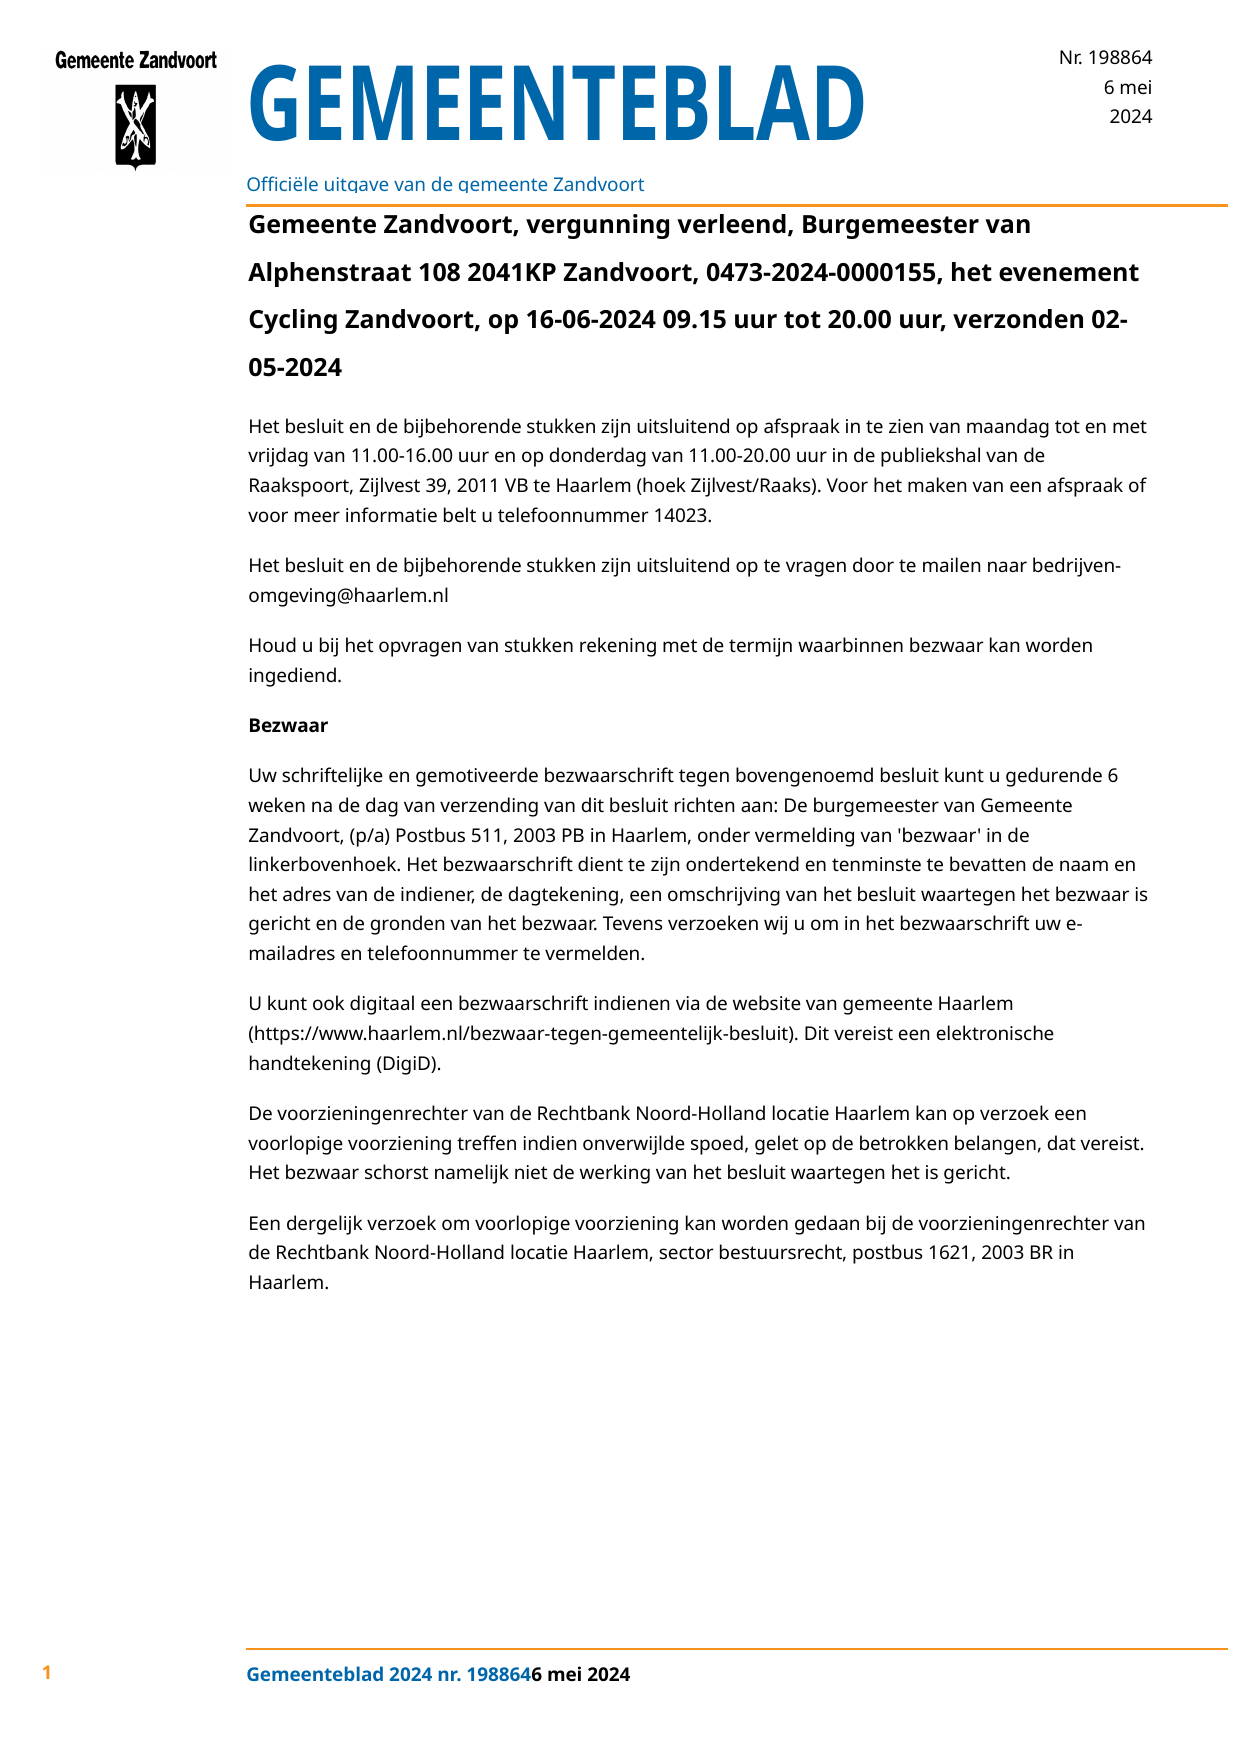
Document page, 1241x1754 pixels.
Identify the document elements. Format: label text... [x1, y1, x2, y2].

picture [41, 47, 231, 172]
text Gemeente Zandvoort, vergunning verleend, Burgemeester van Alphenstraat 108 2041KP Zandvoort, 0473-2024-0000155, het evenement Cycling Zandvoort, op 16-06-2024 09.15 uur tot 20.00 uur, verzonden 02-05-2024 [248, 207, 1152, 384]
text Het besluit en de bijbehorende stukken zijn uitsluitend op te vragen door te mailen naar bedrijven-omgeving@haarlem.nl [248, 552, 1152, 608]
text De voorzieningenrechter van de Rechtbank Noord-Holland locatie Haarlem kan op verzoek een voorlopige voorziening treffen indien onverwijlde spoed, gelet op de betrokken belangen, dat vereist. Het bezwaar schorst namelijk niet de werking van het besluit waartegen het is gericht. [248, 1100, 1152, 1185]
text Bezwaar [248, 712, 1152, 738]
text U kunt ook digitaal een bezwaarschrift indienen via de website van gemeente Haarlem (https://www.haarlem.nl/bezwaar-tegen-gemeentelijk-besluit). Dit vereist een elektronische handtekening (DigiD). [248, 991, 1152, 1076]
text Houd u bij het opvragen van stukken rekening met de termijn waarbinnen bezwaar kan worden ingediend. [248, 632, 1152, 688]
text Het besluit en de bijbehorende stukken zijn uitsluitend op afspraak in te zien van maandag tot en met vrijdag van 11.00-16.00 uur en op donderdag van 11.00-20.00 uur in de publiekshal van de Raakspoort, Zijlvest 39, 2011 VB te Haarlem (hoek Zijlvest/Raaks). Voor het maken van een afspraak of voor meer informatie belt u telefoonnummer 14023. [248, 413, 1152, 528]
text Een dergelijk verzoek om voorlopige voorziening kan worden gedaan bij de voorzieningenrechter van de Rechtbank Noord-Holland locatie Haarlem, sector bestuursrecht, postbus 1621, 2003 BR in Haarlem. [248, 1210, 1152, 1295]
text Uw schriftelijke en gemotiveerde bezwaarschrift tegen bovengenoemd besluit kunt u gedurende 6 weken na de dag van verzending van dit besluit richten aan: De burgemeester van Gemeente Zandvoort, (p/a) Postbus 511, 2003 PB in Haarlem, onder vermelding van 'bezwaar' in de linkerbovenhoek. Het bezwaarschrift dient te zijn ondertekend en tenminste te bevatten de naam en het adres van de indiener, de dagtekening, een omschrijving van het besluit waartegen het bezwaar is gericht en de gronden van het bezwaar. Tevens verzoeken wij u om in het bezwaarschrift uw e-mailadres en telefoonnummer te vermelden. [248, 763, 1152, 966]
